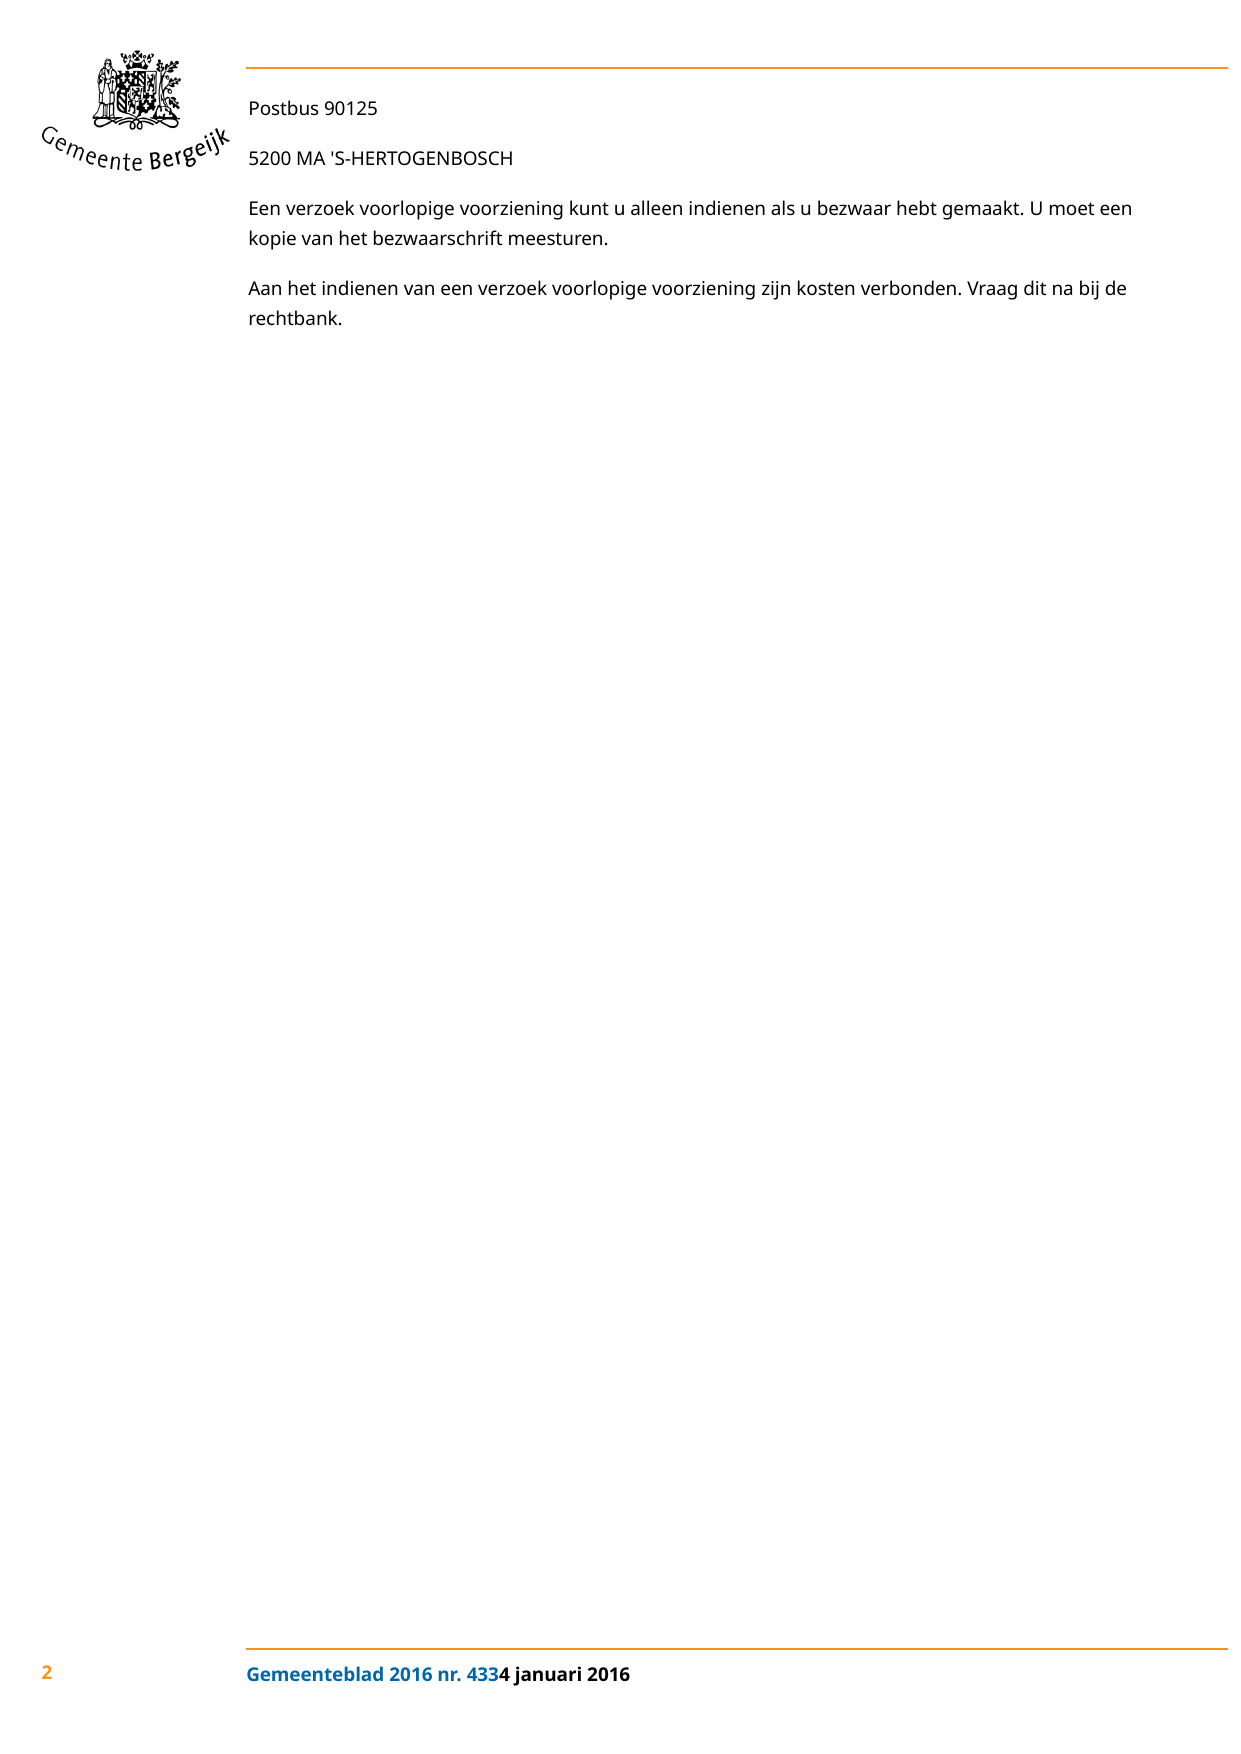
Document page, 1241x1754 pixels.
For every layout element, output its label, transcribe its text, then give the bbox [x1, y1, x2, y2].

text Aan het indienen van een verzoek voorlopige voorziening zijn kosten verbonden. Vraag dit na bij de rechtbank. [248, 276, 1152, 331]
text Postbus 90125 [248, 95, 1152, 121]
picture [41, 47, 231, 172]
text 5200 MA 'S-HERTOGENBOSCH [248, 145, 1152, 171]
text Een verzoek voorlopige voorziening kunt u alleen indienen als u bezwaar hebt gemaakt. U moet een kopie van het bezwaarschrift meesturen. [248, 196, 1152, 251]
